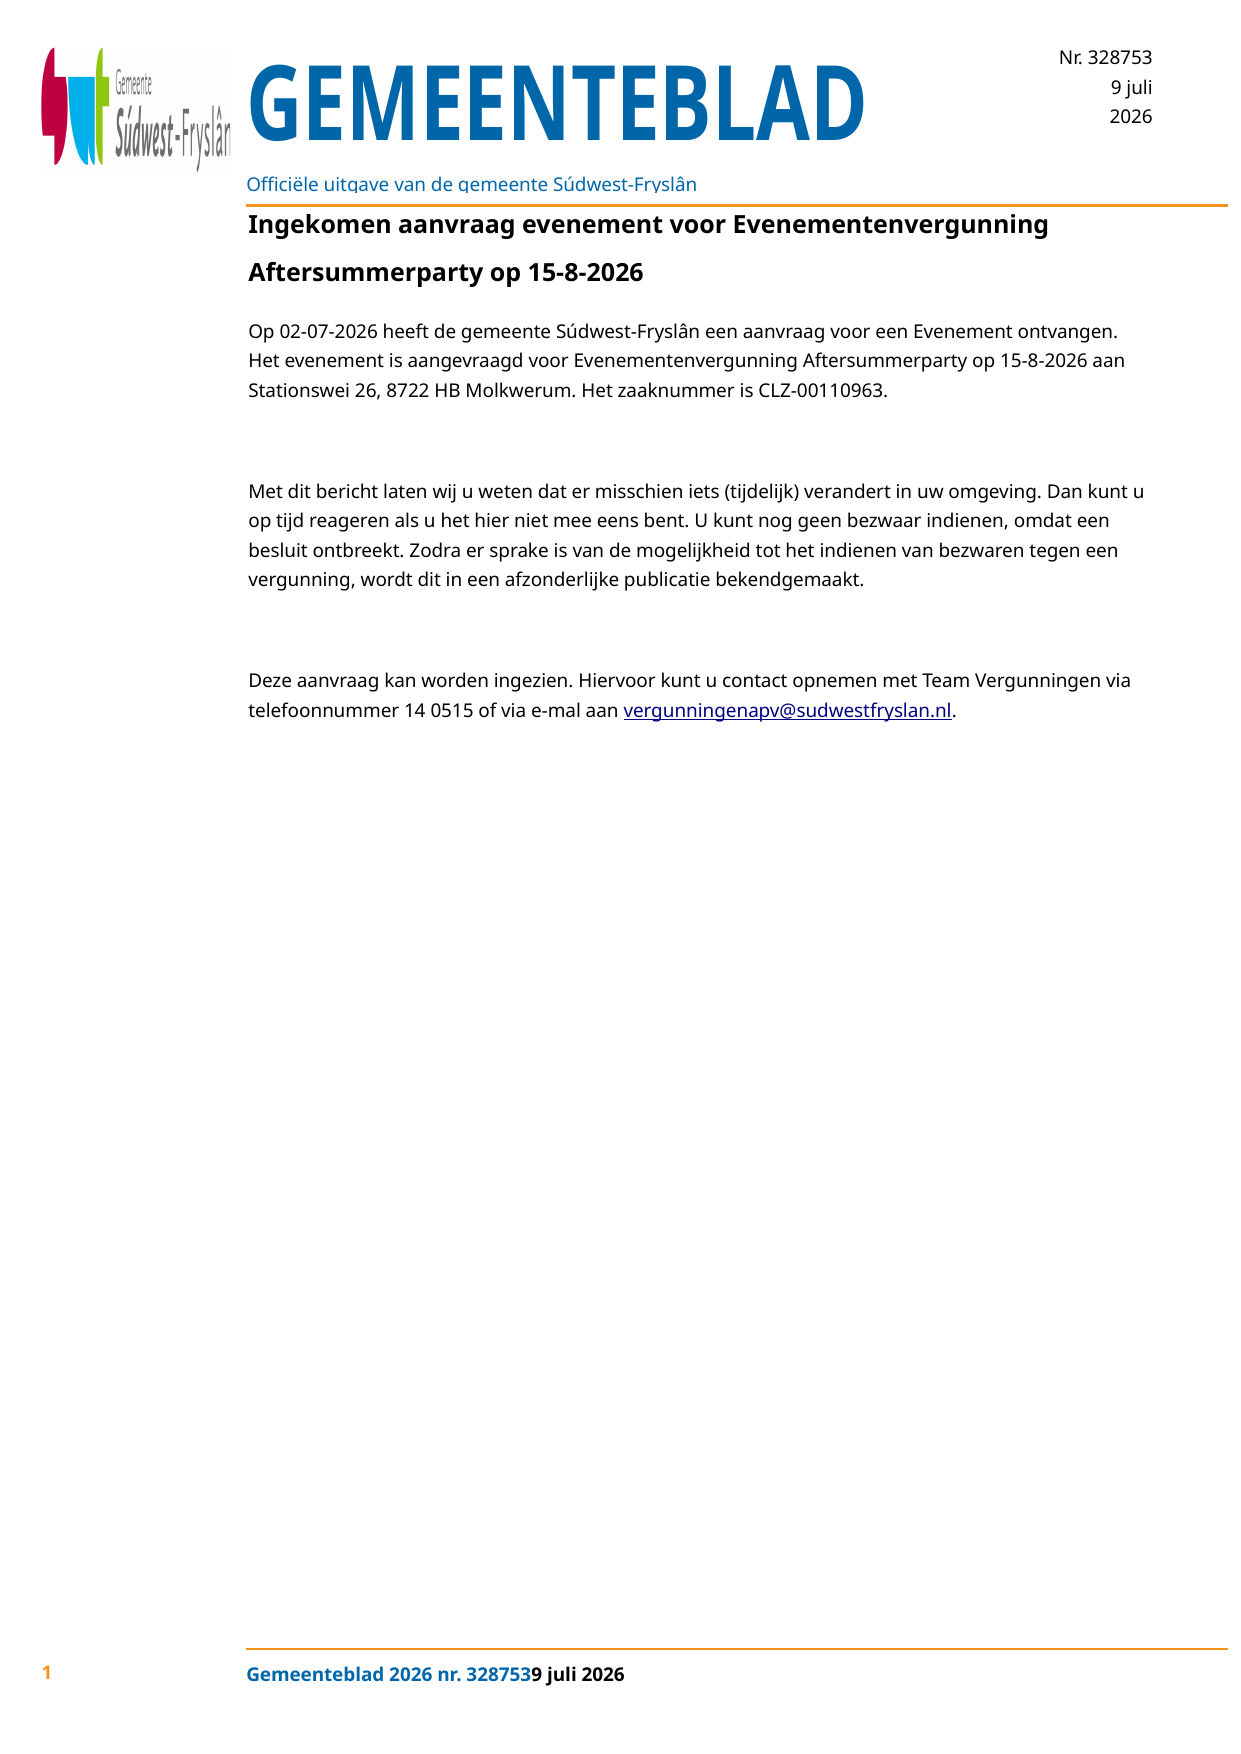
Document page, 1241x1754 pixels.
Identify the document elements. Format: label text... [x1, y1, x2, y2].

text Deze aanvraag kan worden ingezien. Hiervoor kunt u contact opnemen met Team Vergunningen via telefoonnummer 14 0515 of via e-mal aan vergunningenapv@sudwestfryslan.nl. [248, 667, 1152, 723]
text Ingekomen aanvraag evenement voor Evenementenvergunning Aftersummerparty op 15-8-2026 [248, 207, 1152, 288]
text Met dit bericht laten wij u weten dat er misschien iets (tijdelijk) verandert in uw omgeving. Dan kunt u op tijd reageren als u het hier niet mee eens bent. U kunt nog geen bezwaar indienen, omdat een besluit ontbreekt. Zodra er sprake is van de mogelijkheid tot het indienen van bezwaren tegen een vergunning, wordt dit in een afzonderlijke publicatie bekendgemaakt. [248, 478, 1152, 592]
picture [41, 47, 231, 172]
text Op 02-07-2026 heeft de gemeente Súdwest-Fryslân een aanvraag voor een Evenement ontvangen. Het evenement is aangevraagd voor Evenementenvergunning Aftersummerparty op 15-8-2026 aan Stationswei 26, 8722 HB Molkwerum. Het zaaknummer is CLZ-00110963. [248, 318, 1152, 403]
